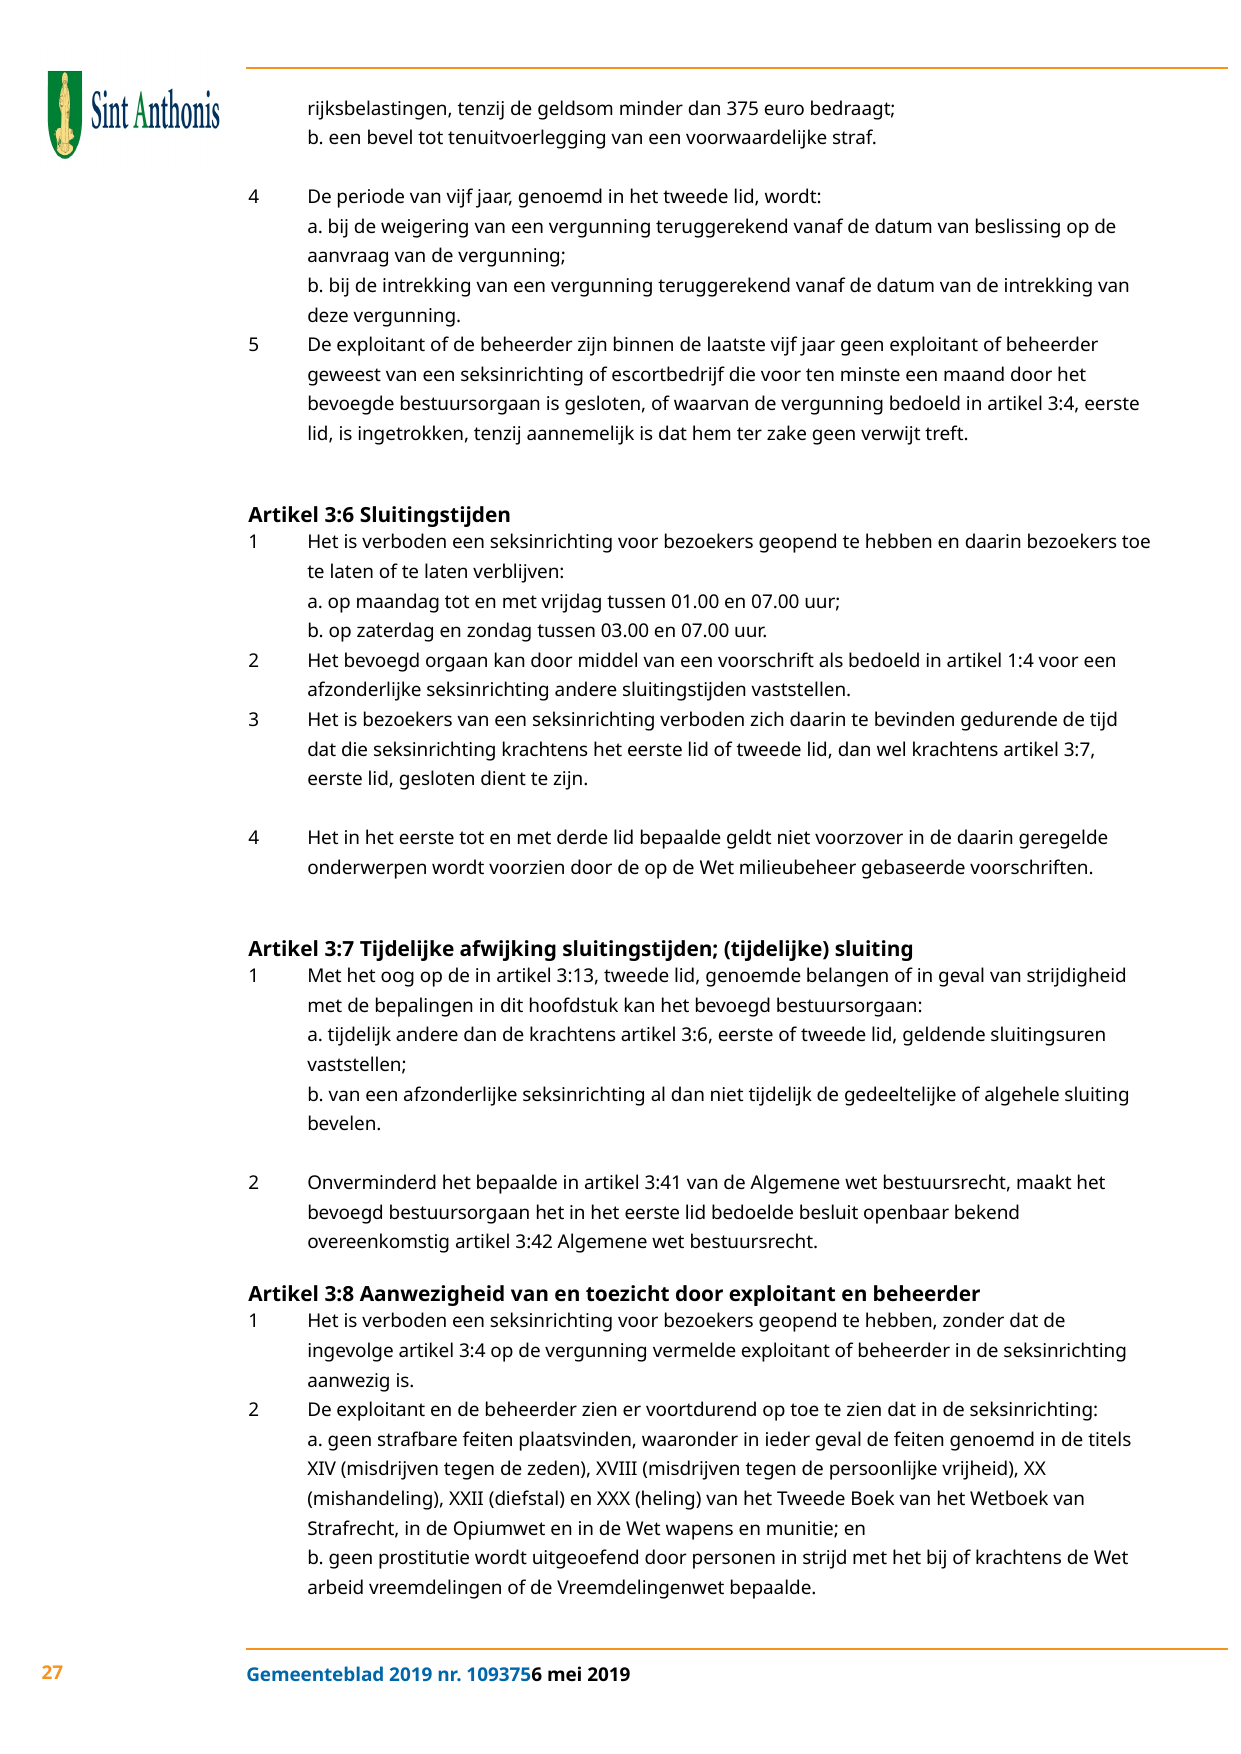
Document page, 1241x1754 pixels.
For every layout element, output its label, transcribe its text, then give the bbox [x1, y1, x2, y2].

list a. tijdelijk andere dan de krachtens artikel 3:6, eerste of tweede lid, geldende sluitingsuren vaststellen; [248, 1022, 1152, 1077]
list Het is bezoekers van een seksinrichting verboden zich daarin te bevinden gedurende de tijd dat die seksinrichting krachtens het eerste lid of tweede lid, dan wel krachtens artikel 3:7, eerste lid, gesloten dient te zijn. [248, 706, 1152, 791]
picture [41, 47, 231, 172]
list Onverminderd het bepaalde in artikel 3:41 van de Algemene wet bestuursrecht, maakt het bevoegd bestuursorgaan het in het eerste lid bedoelde besluit openbaar bekend overeenkomstig artikel 3:42 Algemene wet bestuursrecht. [248, 1169, 1152, 1254]
list b. een bevel tot tenuitvoerlegging van een voorwaardelijke straf. [248, 124, 1152, 150]
list rijksbelastingen, tenzij de geldsom minder dan 375 euro bedraagt; [248, 95, 1152, 121]
list Het is verboden een seksinrichting voor bezoekers geopend te hebben en daarin bezoekers toe te laten of te laten verblijven: [248, 529, 1152, 584]
list De exploitant of de beheerder zijn binnen de laatste vijf jaar geen exploitant of beheerder geweest van een seksinrichting of escortbedrijf die voor ten minste een maand door het bevoegde bestuursorgaan is gesloten, of waarvan de vergunning bedoeld in artikel 3:4, eerste lid, is ingetrokken, tenzij aannemelijk is dat hem ter zake geen verwijt treft. [248, 331, 1152, 446]
list b. geen prostitutie wordt uitgeoefend door personen in strijd met het bij of krachtens de Wet arbeid vreemdelingen of de Vreemdelingenwet bepaalde. [248, 1544, 1152, 1599]
text Artikel 3:8 Aanwezigheid van en toezicht door exploitant en beheerder [248, 1279, 1152, 1308]
list Met het oog op de in artikel 3:13, tweede lid, genoemde belangen of in geval van strijdigheid met de bepalingen in dit hoofdstuk kan het bevoegd bestuursorgaan: [248, 962, 1152, 1018]
list a. op maandag tot en met vrijdag tussen 01.00 en 07.00 uur; [248, 588, 1152, 613]
text Artikel 3:6 Sluitingstijden [248, 500, 1152, 529]
list De exploitant en de beheerder zien er voortdurend op toe te zien dat in de seksinrichting: [248, 1396, 1152, 1422]
list a. bij de weigering van een vergunning teruggerekend vanaf de datum van beslissing op de aanvraag van de vergunning; [248, 213, 1152, 268]
list Het is verboden een seksinrichting voor bezoekers geopend te hebben, zonder dat de ingevolge artikel 3:4 op de vergunning vermelde exploitant of beheerder in de seksinrichting aanwezig is. [248, 1308, 1152, 1392]
list b. op zaterdag en zondag tussen 03.00 en 07.00 uur. [248, 617, 1152, 643]
list a. geen strafbare feiten plaatsvinden, waaronder in ieder geval de feiten genoemd in de titels XIV (misdrijven tegen de zeden), XVIII (misdrijven tegen de persoonlijke vrijheid), XX (mishandeling), XXII (diefstal) en XXX (heling) van het Tweede Boek van het Wetboek van Strafrecht, in de Opiumwet en in de Wet wapens en munitie; en [248, 1426, 1152, 1540]
list Het bevoegd orgaan kan door middel van een voorschrift als bedoeld in artikel 1:4 voor een afzonderlijke seksinrichting andere sluitingstijden vaststellen. [248, 647, 1152, 702]
text Artikel 3:7 Tijdelijke afwijking sluitingstijden; (tijdelijke) sluiting [248, 934, 1152, 962]
list De periode van vijf jaar, genoemd in het tweede lid, wordt: [248, 183, 1152, 209]
list b. van een afzonderlijke seksinrichting al dan niet tijdelijk de gedeeltelijke of algehele sluiting bevelen. [248, 1081, 1152, 1136]
list Het in het eerste tot en met derde lid bepaalde geldt niet voorzover in de daarin geregelde onderwerpen wordt voorzien door de op de Wet milieubeheer gebaseerde voorschriften. [248, 824, 1152, 880]
list b. bij de intrekking van een vergunning teruggerekend vanaf de datum van de intrekking van deze vergunning. [248, 272, 1152, 328]
